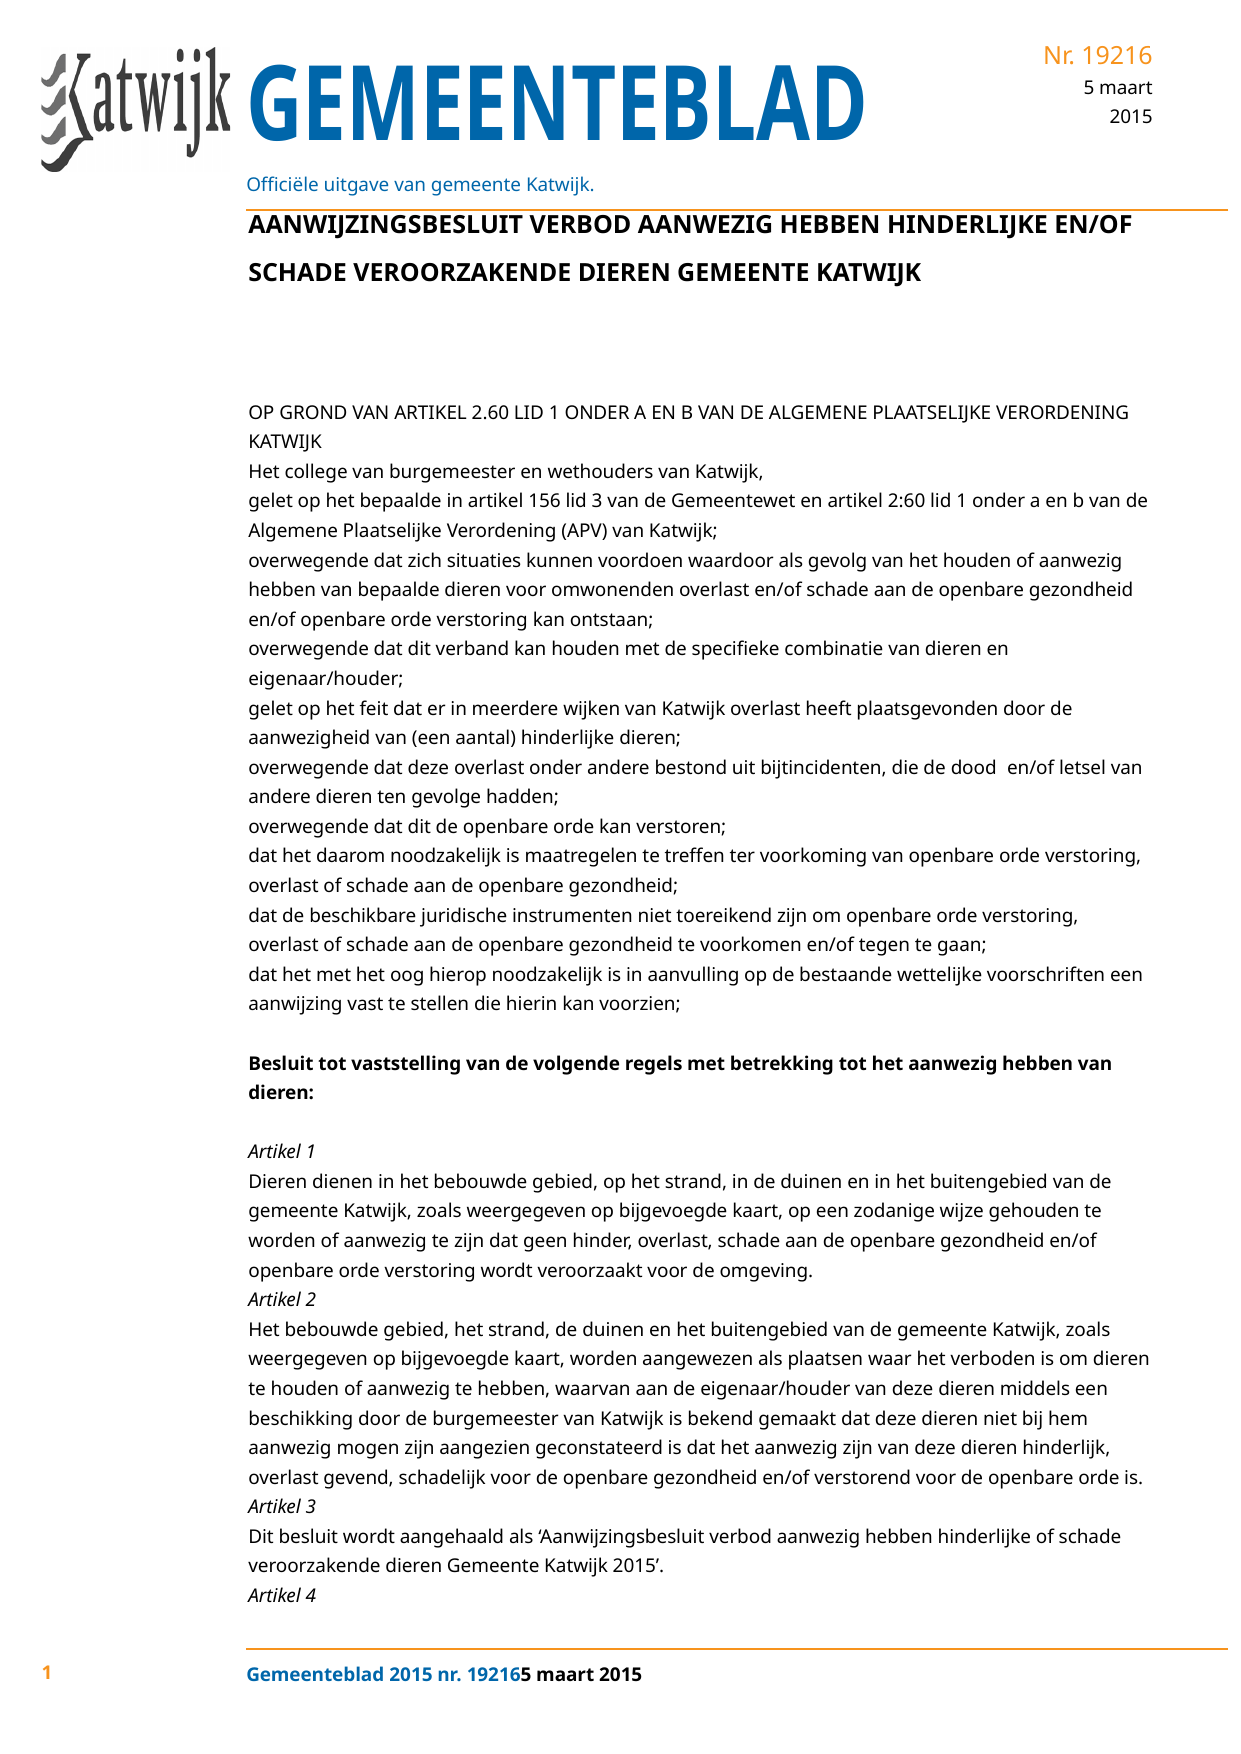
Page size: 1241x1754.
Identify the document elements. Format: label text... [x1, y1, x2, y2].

text overwegende dat dit verband kan houden met de specifieke combinatie van dieren en eigenaar/houder; [248, 636, 1152, 691]
text Artikel 4 [248, 1582, 1152, 1608]
text Artikel 1 [248, 1138, 1152, 1164]
text Het bebouwde gebied, het strand, de duinen en het buitengebied van de gemeente Katwijk, zoals weergegeven op bijgevoegde kaart, worden aangewezen als plaatsen waar het verboden is om dieren te houden of aanwezig te hebben, waarvan aan de eigenaar/houder van deze dieren middels een beschikking door de burgemeester van Katwijk is bekend gemaakt dat deze dieren niet bij hem aanwezig mogen zijn aangezien geconstateerd is dat het aanwezig zijn van deze dieren hinderlijk, overlast gevend, schadelijk voor de openbare gezondheid en/of verstorend voor de openbare orde is. [248, 1316, 1152, 1490]
text overwegende dat zich situaties kunnen voordoen waardoor als gevolg van het houden of aanwezig hebben van bepaalde dieren voor omwonenden overlast en/of schade aan de openbare gezondheid en/of openbare orde verstoring kan ontstaan; [248, 547, 1152, 632]
text AANWIJZINGSBESLUIT VERBOD AANWEZIG HEBBEN HINDERLIJKE EN/OF SCHADE VEROORZAKENDE DIEREN GEMEENTE KATWIJK [248, 211, 1152, 288]
text dat het met het oog hierop noodzakelijk is in aanvulling op de bestaande wettelijke voorschriften een aanwijzing vast te stellen die hierin kan voorzien; [248, 961, 1152, 1016]
text gelet op het feit dat er in meerdere wijken van Katwijk overlast heeft plaatsgevonden door de aanwezigheid van (een aantal) hinderlijke dieren; [248, 695, 1152, 750]
text Besluit tot vaststelling van de volgende regels met betrekking tot het aanwezig hebben van dieren: [248, 1050, 1152, 1105]
text Artikel 3 [248, 1493, 1152, 1519]
text OP GROND VAN ARTIKEL 2.60 LID 1 ONDER A EN B VAN DE ALGEME­NE PLAATSELIJKE VER­ORDENING KATWIJK [248, 399, 1152, 454]
text Artikel 2 [248, 1286, 1152, 1312]
picture [41, 47, 231, 172]
text overwegende dat dit de openbare orde kan verstoren; [248, 813, 1152, 839]
text overwegende dat deze overlast onder andere bestond uit bijtincidenten, die de dood en/of letsel van andere dieren ten gevolge hadden; [248, 754, 1152, 809]
text dat de beschikbare juridische instrumenten niet toereikend zijn om openbare orde verstoring, overlast of schade aan de openbare gezondheid te voorkomen en/of tegen te gaan; [248, 902, 1152, 957]
text dat het daarom noodzakelijk is maatregelen te treffen ter voorkoming van openbare orde verstoring, overlast of schade aan de openbare gezondheid; [248, 843, 1152, 898]
text Dieren dienen in het bebouwde gebied, op het strand, in de duinen en in het buitengebied van de gemeente Katwijk, zoals weergegeven op bijgevoegde kaart, op een zodanige wijze gehouden te worden of aanwezig te zijn dat geen hinder, overlast, schade aan de openbare gezondheid en/of openbare orde verstoring wordt veroorzaakt voor de omgeving. [248, 1168, 1152, 1283]
text Dit besluit wordt aangehaald als ‘Aanwijzingsbesluit verbod aanwezig hebben hinderlijke of schade veroorzakende dieren Gemeente Katwijk 2015’. [248, 1523, 1152, 1578]
text Het college van burgemeester en wethouders van Katwijk, [248, 458, 1152, 484]
text gelet op het bepaalde in artikel 156 lid 3 van de Gemeentewet en artikel 2:60 lid 1 onder a en b van de [248, 488, 1152, 513]
text Algeme­ne Plaatselijke Verordening (APV) van Katwijk; [248, 517, 1152, 543]
